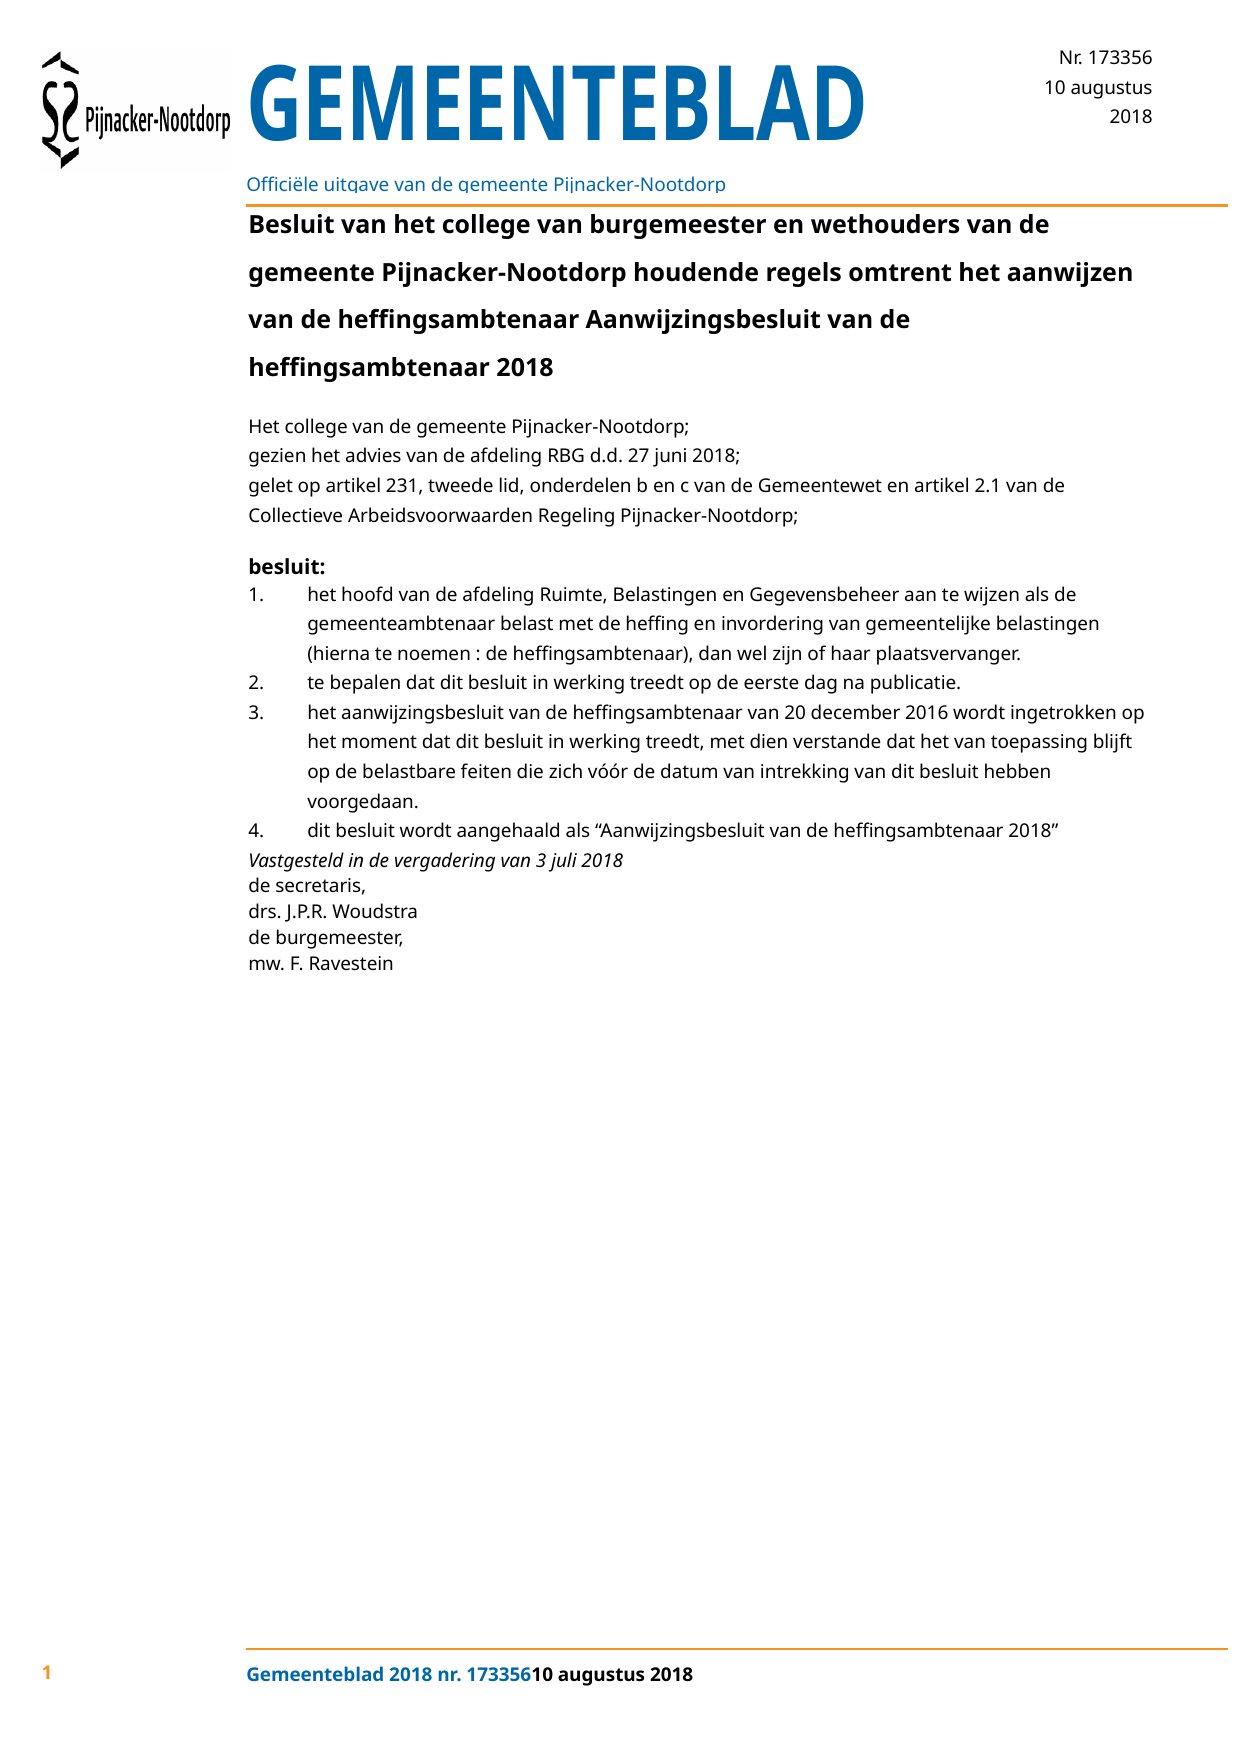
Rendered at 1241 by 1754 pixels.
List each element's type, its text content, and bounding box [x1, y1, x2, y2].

list het hoofd van de afdeling Ruimte, Belastingen en Gegevensbeheer aan te wijzen als de gemeenteambtenaar belast met de heffing en invordering van gemeentelijke belastingen (hierna te noemen : de heffingsambtenaar), dan wel zijn of haar plaatsvervanger. [248, 581, 1152, 666]
text Vastgesteld in de vergadering van 3 juli 2018 [248, 847, 1152, 873]
text gelet op artikel 231, tweede lid, onderdelen b en c van de Gemeentewet en artikel 2.1 van de Collectieve Arbeidsvoorwaarden Regeling Pijnacker-Nootdorp; [248, 472, 1152, 528]
picture [41, 47, 231, 172]
list te bepalen dat dit besluit in werking treedt op de eerste dag na publicatie. [248, 669, 1152, 695]
text de burgemeester, [248, 924, 1152, 950]
text de secretaris, [248, 873, 1152, 898]
text Besluit van het college van burgemeester en wethouders van de gemeente Pijnacker-Nootdorp houdende regels omtrent het aanwijzen van de heffingsambtenaar Aanwijzingsbesluit van de heffingsambtenaar 2018 [248, 207, 1152, 384]
text drs. J.P.R. Woudstra [248, 898, 1152, 924]
text mw. F. Ravestein [248, 950, 1152, 976]
list het aanwijzingsbesluit van de heffingsambtenaar van 20 december 2016 wordt ingetrokken op het moment dat dit besluit in werking treedt, met dien verstande dat het van toepassing blijft op de belastbare feiten die zich vóór de datum van intrekking van dit besluit hebben voorgedaan. [248, 699, 1152, 813]
text Het college van de gemeente Pijnacker-Nootdorp; [248, 413, 1152, 439]
list dit besluit wordt aangehaald als “Aanwijzingsbesluit van de heffingsambtenaar 2018” [248, 817, 1152, 843]
text gezien het advies van de afdeling RBG d.d. 27 juni 2018; [248, 443, 1152, 468]
text besluit: [248, 552, 1152, 581]
